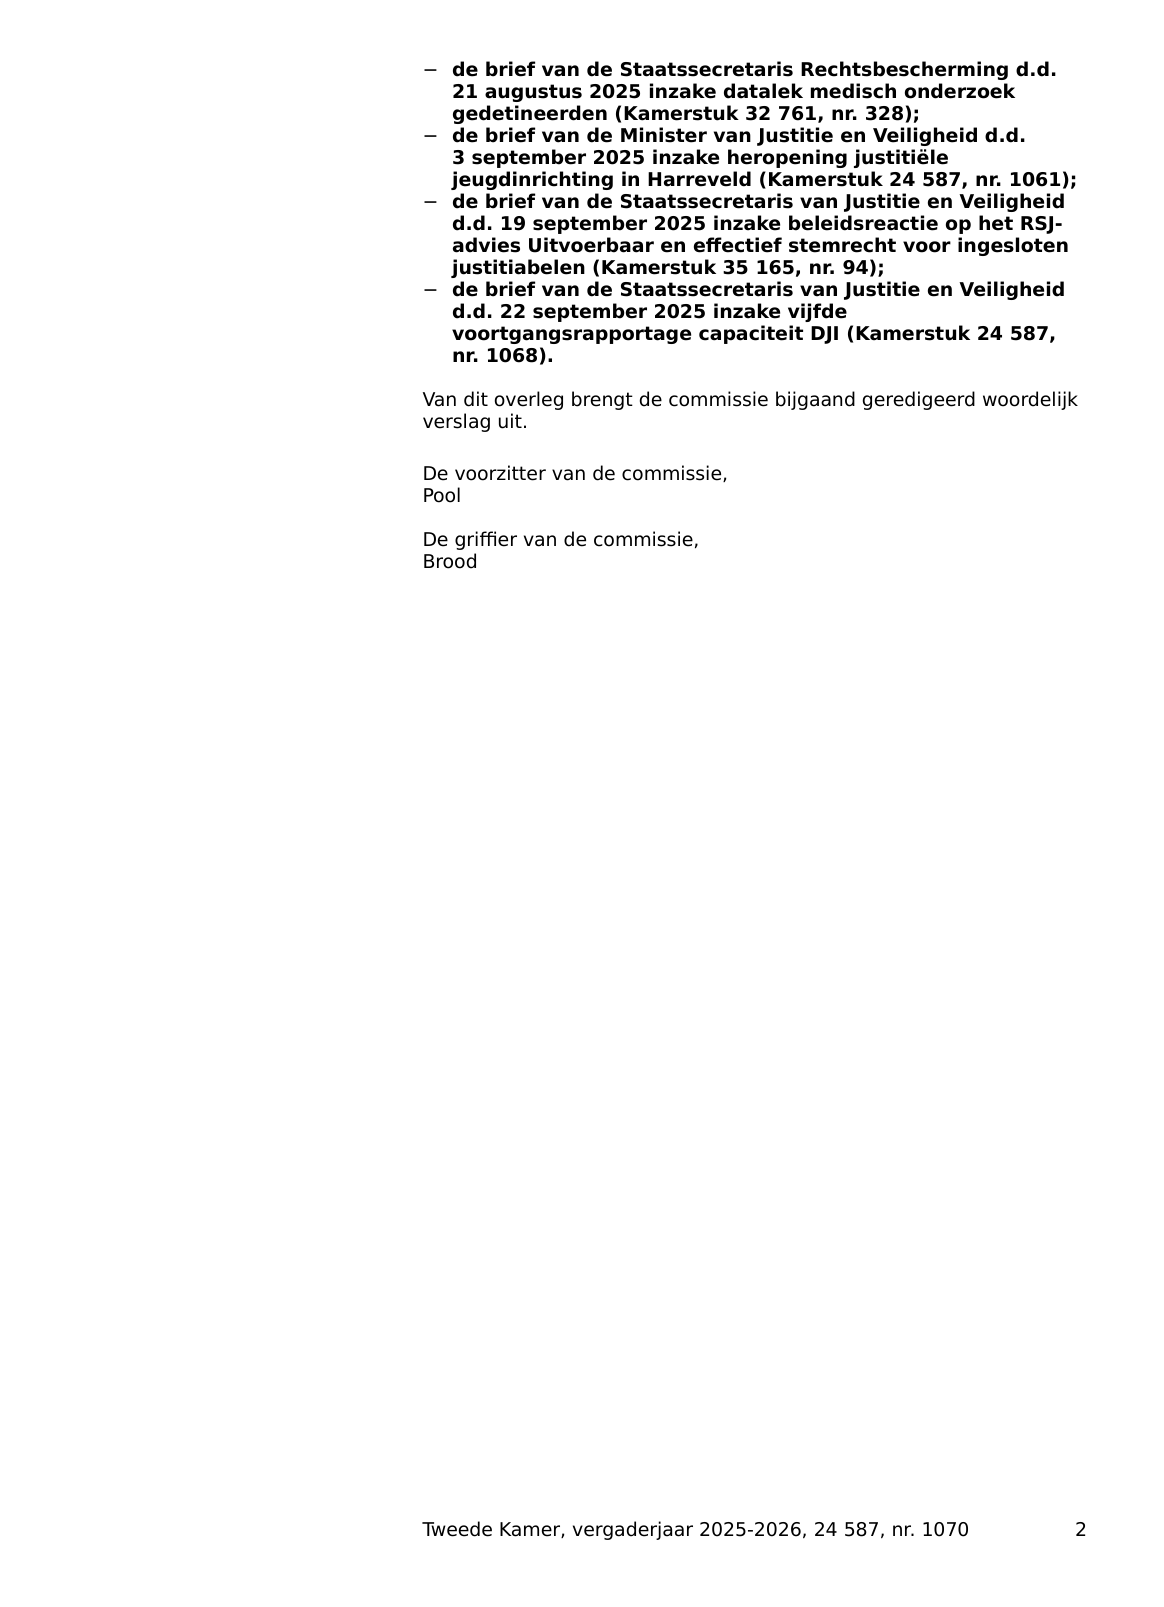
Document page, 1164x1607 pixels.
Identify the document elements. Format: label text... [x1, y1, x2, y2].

text − de brief van de Staatssecretaris van Justitie en Veiligheid d.d. 22 september 2025 inzake vijfde voortgangsrapportage capaciteit DJI (Kamerstuk 24 587, nr. 1068). [422, 279, 1087, 367]
text − de brief van de Minister van Justitie en Veiligheid d.d. 3 september 2025 inzake heropening justitiële jeugdinrichting in Harreveld (Kamerstuk 24 587, nr. 1061); [422, 125, 1087, 191]
text Van dit overleg brengt de commissie bijgaand geredigeerd woordelijk verslag uit. [422, 389, 1087, 433]
text De griffier van de commissie, Brood [422, 529, 1087, 573]
text − de brief van de Staatssecretaris van Justitie en Veiligheid d.d. 19 september 2025 inzake beleidsreactie op het RSJ-advies Uitvoerbaar en effectief stemrecht voor ingesloten justitiabelen (Kamerstuk 35 165, nr. 94); [422, 191, 1087, 279]
text − de brief van de Staatssecretaris Rechtsbescherming d.d. 21 augustus 2025 inzake datalek medisch onderzoek gedetineerden (Kamerstuk 32 761, nr. 328); [422, 59, 1087, 125]
text De voorzitter van de commissie, Pool [422, 463, 1087, 507]
